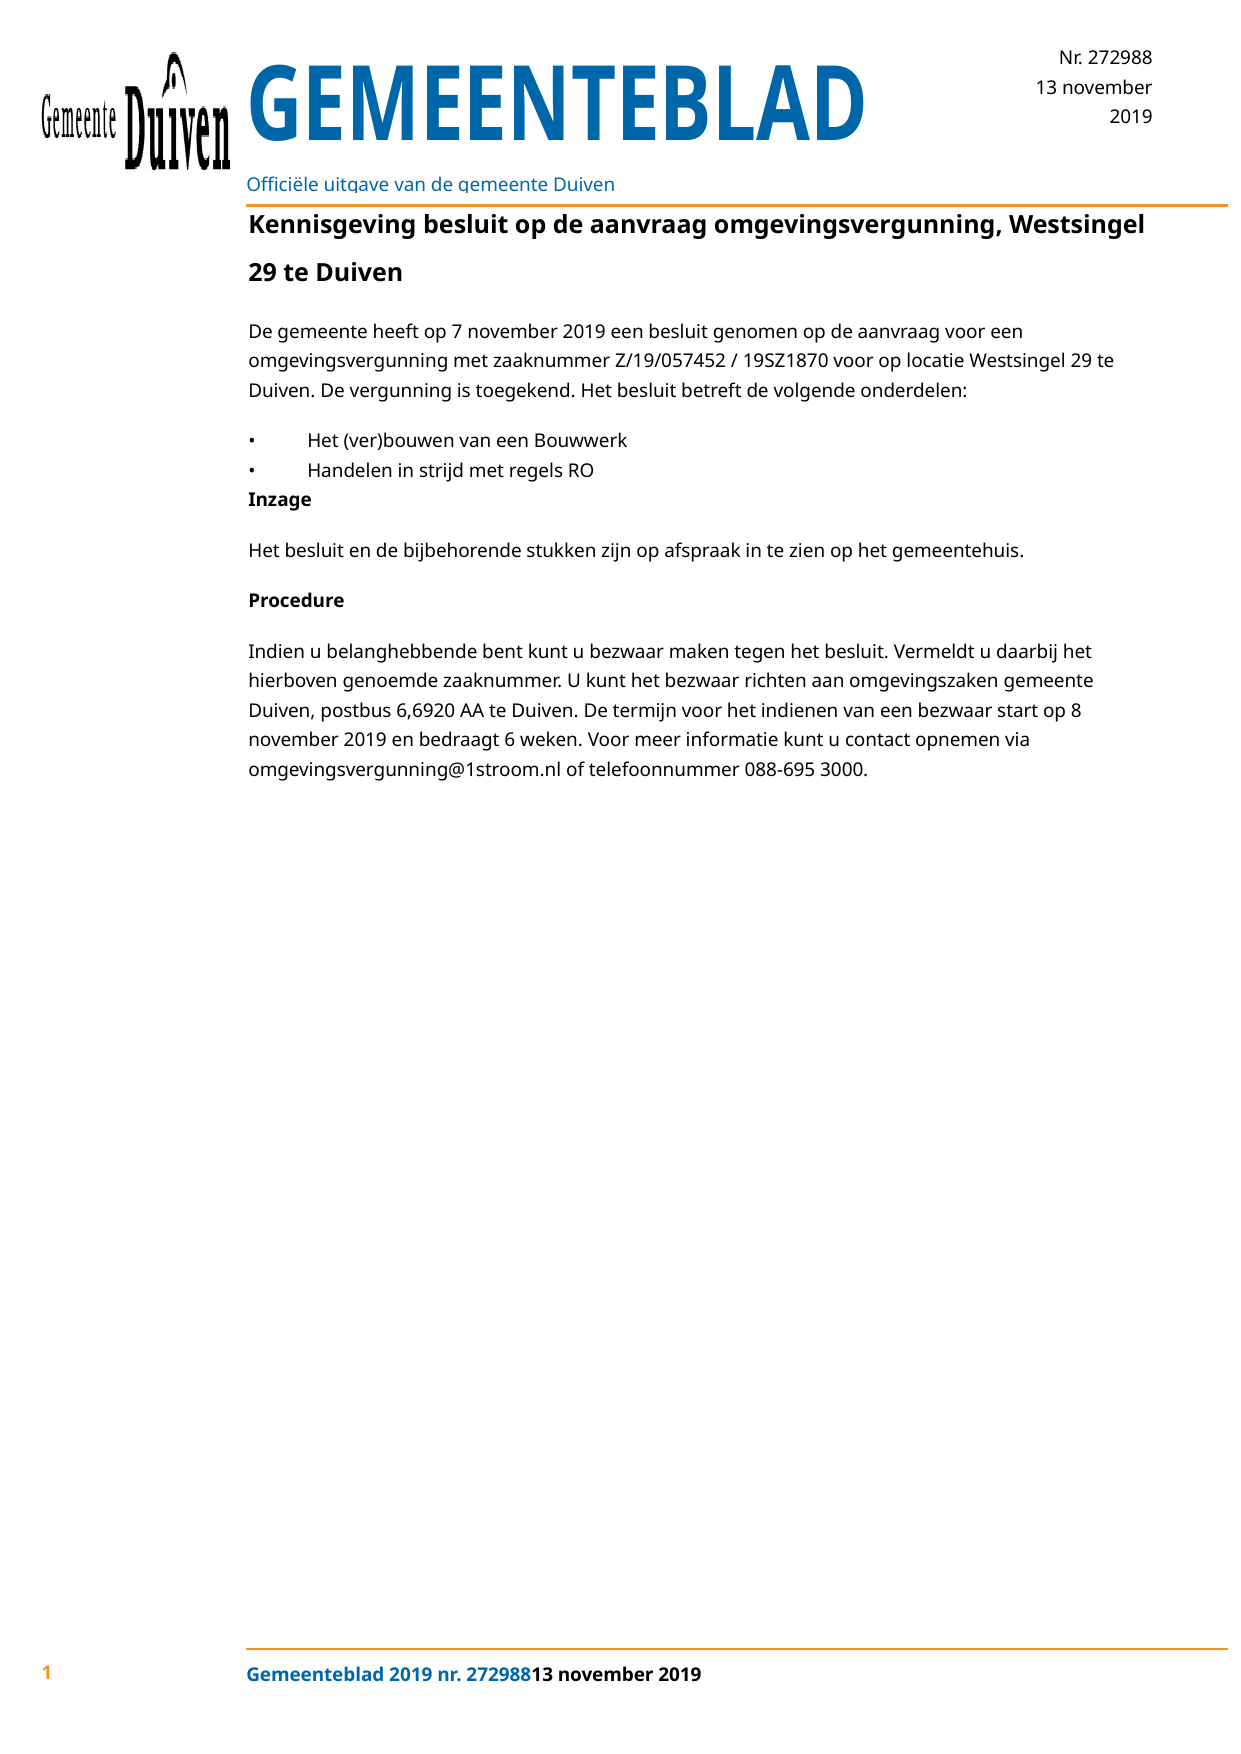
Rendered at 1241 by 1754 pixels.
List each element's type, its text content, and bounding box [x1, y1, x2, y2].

text De gemeente heeft op 7 november 2019 een besluit genomen op de aanvraag voor een omgevingsvergunning met zaaknummer Z/19/057452 / 19SZ1870 voor op locatie Westsingel 29 te Duiven. De vergunning is toegekend. Het besluit betreft de volgende onderdelen: [248, 318, 1152, 403]
list Handelen in strijd met regels RO [248, 457, 1152, 483]
text Indien u belanghebbende bent kunt u bezwaar maken tegen het besluit. Vermeldt u daarbij het hierboven genoemde zaaknummer. U kunt het bezwaar richten aan omgevingszaken gemeente Duiven, postbus 6,6920 AA te Duiven. De termijn voor het indienen van een bezwaar start op 8 november 2019 en bedraagt 6 weken. Voor meer informatie kunt u contact opnemen via omgevingsvergunning@1stroom.nl of telefoonnummer 088-695 3000. [248, 638, 1152, 782]
list Het (ver)bouwen van een Bouwwerk [248, 427, 1152, 453]
text Kennisgeving besluit op de aanvraag omgevingsvergunning, Westsingel 29 te Duiven [248, 207, 1152, 288]
text Inzage [248, 487, 1152, 512]
text Procedure [248, 587, 1152, 613]
text Het besluit en de bijbehorende stukken zijn op afspraak in te zien op het gemeentehuis. [248, 537, 1152, 563]
picture [41, 47, 231, 172]
